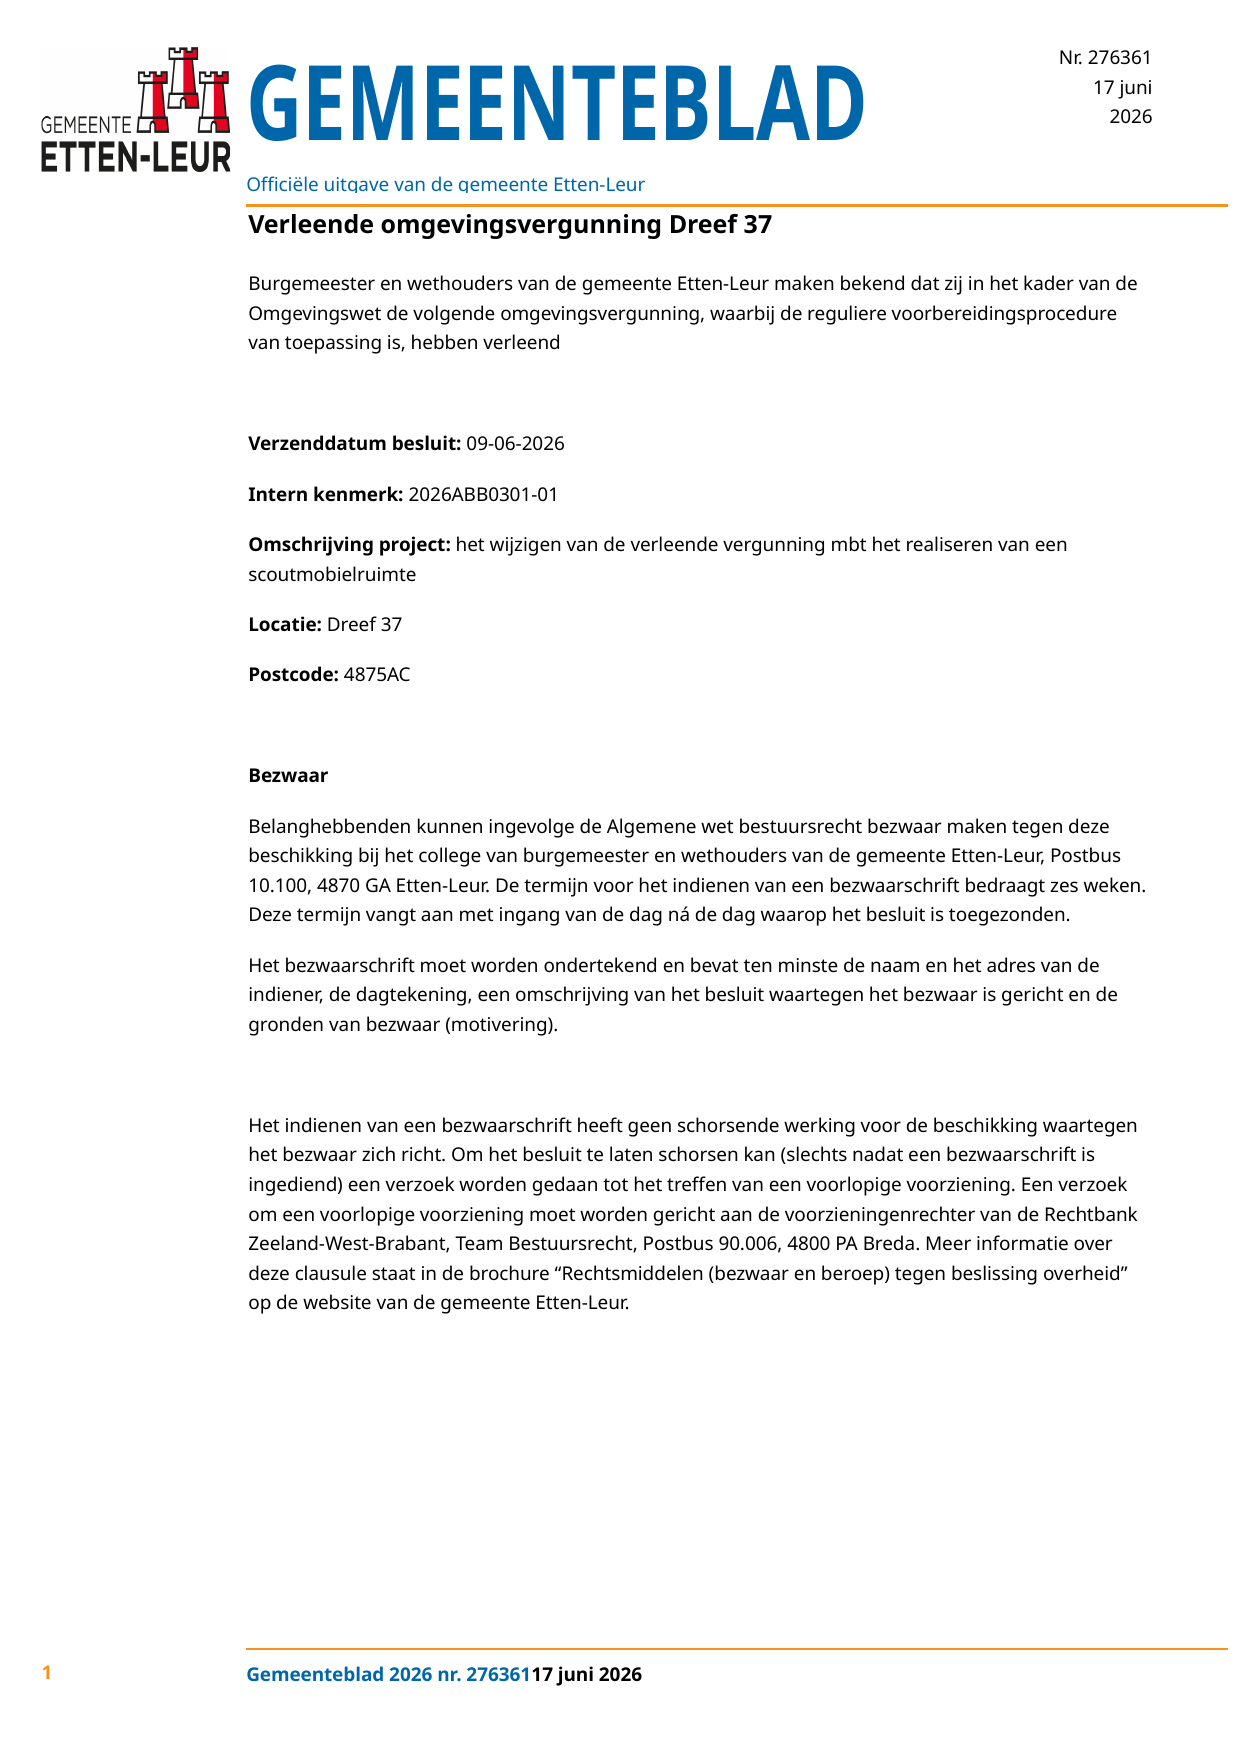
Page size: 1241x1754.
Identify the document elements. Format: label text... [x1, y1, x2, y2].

text Postcode: 4875AC [248, 662, 1152, 687]
text Burgemeester en wethouders van de gemeente Etten-Leur maken bekend dat zij in het kader van de Omgevingswet de volgende omgevingsvergunning, waarbij de reguliere voorbereidingsprocedure van toepassing is, hebben verleend [248, 270, 1152, 355]
text Bezwaar [248, 762, 1152, 788]
text Het indienen van een bezwaarschrift heeft geen schorsende werking voor de beschikking waartegen het bezwaar zich richt. Om het besluit te laten schorsen kan (slechts nadat een bezwaarschrift is ingediend) een verzoek worden gedaan tot het treffen van een voorlopige voorziening. Een verzoek om een voorlopige voorziening moet worden gericht aan de voorzieningenrechter van de Rechtbank Zeeland-West-Brabant, Team Bestuursrecht, Postbus 90.006, 4800 PA Breda. Meer informatie over deze clausule staat in de brochure “Rechtsmiddelen (bezwaar en beroep) tegen beslissing overheid” op de website van de gemeente Etten-Leur. [248, 1112, 1152, 1315]
text Omschrijving project: het wijzigen van de verleende vergunning mbt het realiseren van een scoutmobielruimte [248, 531, 1152, 586]
text Verleende omgevingsvergunning Dreef 37 [248, 207, 1152, 241]
text Intern kenmerk: 2026ABB0301-01 [248, 481, 1152, 506]
text Belanghebbenden kunnen ingevolge de Algemene wet bestuursrecht bezwaar maken tegen deze beschikking bij het college van burgemeester en wethouders van de gemeente Etten-Leur, Postbus 10.100, 4870 GA Etten-Leur. De termijn voor het indienen van een bezwaarschrift bedraagt zes weken. Deze termijn vangt aan met ingang van de dag ná de dag waarop het besluit is toegezonden. [248, 813, 1152, 927]
picture [41, 47, 231, 172]
text Verzenddatum besluit: 09-06-2026 [248, 430, 1152, 456]
text Het bezwaarschrift moet worden ondertekend en bevat ten minste de naam en het adres van de indiener, de dagtekening, een omschrijving van het besluit waartegen het bezwaar is gericht en de gronden van bezwaar (motivering). [248, 952, 1152, 1037]
text Locatie: Dreef 37 [248, 611, 1152, 637]
